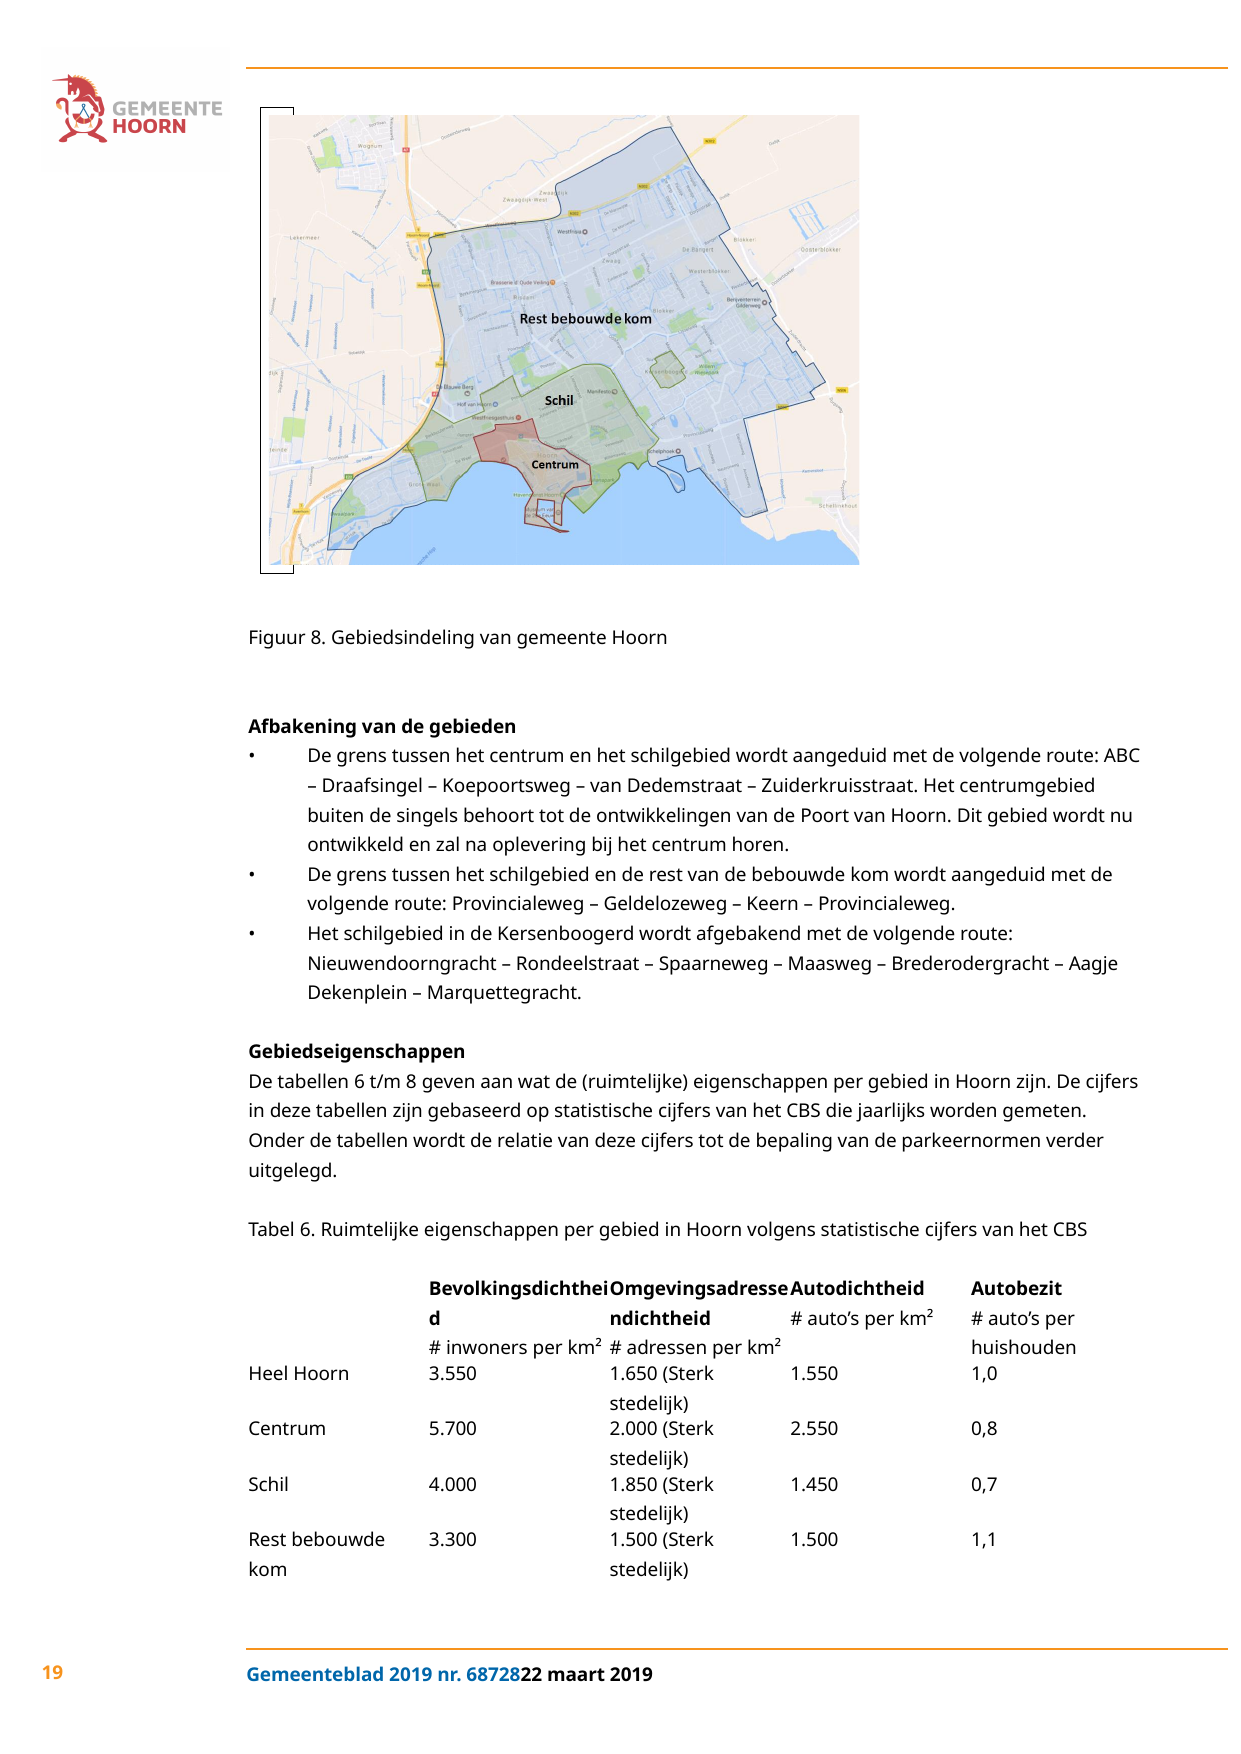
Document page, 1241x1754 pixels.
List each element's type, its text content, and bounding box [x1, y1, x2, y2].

table_cell 2.000 (Sterk stedelijk) [609, 1416, 790, 1471]
text Onder de tabellen wordt de relatie van deze cijfers tot de bepaling van de parkeernormen verder uitgelegd. [248, 1127, 1152, 1183]
table_cell 0,7 [971, 1471, 1152, 1526]
list De grens tussen het schilgebied en de rest van de bebouwde kom wordt aangeduid met de volgende route: Provincialeweg – Geldelozeweg – Keern – Provincialeweg. [248, 861, 1152, 916]
table_header Autodichtheid # auto’s per km² [790, 1275, 971, 1360]
picture [41, 47, 231, 172]
table_cell 1.500 [790, 1526, 971, 1581]
table_cell Rest bebouwde kom [248, 1526, 429, 1581]
table_cell 1.850 (Sterk stedelijk) [609, 1471, 790, 1526]
list De grens tussen het centrum en het schilgebied wordt aangeduid met de volgende route: ABC – Draafsingel – Koepoortsweg – van Dedemstraat – Zuiderkruisstraat. Het centrumgebied buiten de singels behoort tot de ontwikkelingen van de Poort van Hoorn. Dit gebied wordt nu ontwikkeld en zal na oplevering bij het centrum horen. [248, 743, 1152, 857]
text De tabellen 6 t/m 8 geven aan wat de (ruimtelijke) eigenschappen per gebied in Hoorn zijn. De cijfers in deze tabellen zijn gebaseerd op statistische cijfers van het CBS die jaarlijks worden gemeten. [248, 1068, 1152, 1123]
table_cell 1.450 [790, 1471, 971, 1526]
list Het schilgebied in de Kersenboogerd wordt afgebakend met de volgende route: Nieuwendoorngracht – Rondeelstraat – Spaarneweg – Maasweg – Brederodergracht – Aagje Dekenplein – Marquettegracht. [248, 920, 1152, 1005]
table_cell 1,1 [971, 1526, 1152, 1581]
table_cell 2.550 [790, 1416, 971, 1471]
table_cell Heel Hoorn [248, 1360, 429, 1416]
table_cell 3.550 [429, 1360, 609, 1416]
picture [268, 115, 860, 565]
table_header Autobezit # auto’s per huishouden [971, 1275, 1152, 1360]
table_header Bevolkingsdichtheid # inwoners per km² [429, 1275, 609, 1360]
table_cell Centrum [248, 1416, 429, 1471]
table_cell Schil [248, 1471, 429, 1526]
table_cell 3.300 [429, 1526, 609, 1581]
text Figuur 8. Gebiedsindeling van gemeente Hoorn [248, 624, 1152, 650]
table_cell 1,0 [971, 1360, 1152, 1416]
table_header [248, 1275, 429, 1360]
table_header Omgevingsadressendichtheid # adressen per km² [609, 1275, 790, 1360]
table_cell 1.500 (Sterk stedelijk) [609, 1526, 790, 1581]
text Afbakening van de gebieden [248, 713, 1152, 739]
text Tabel 6. Ruimtelijke eigenschappen per gebied in Hoorn volgens statistische cijfers van het CBS [248, 1216, 1152, 1242]
table_cell 1.550 [790, 1360, 971, 1416]
table_cell 0,8 [971, 1416, 1152, 1471]
table_cell 5.700 [429, 1416, 609, 1471]
table_cell 1.650 (Sterk stedelijk) [609, 1360, 790, 1416]
table_cell 4.000 [429, 1471, 609, 1526]
text Gebiedseigenschappen [248, 1038, 1152, 1064]
